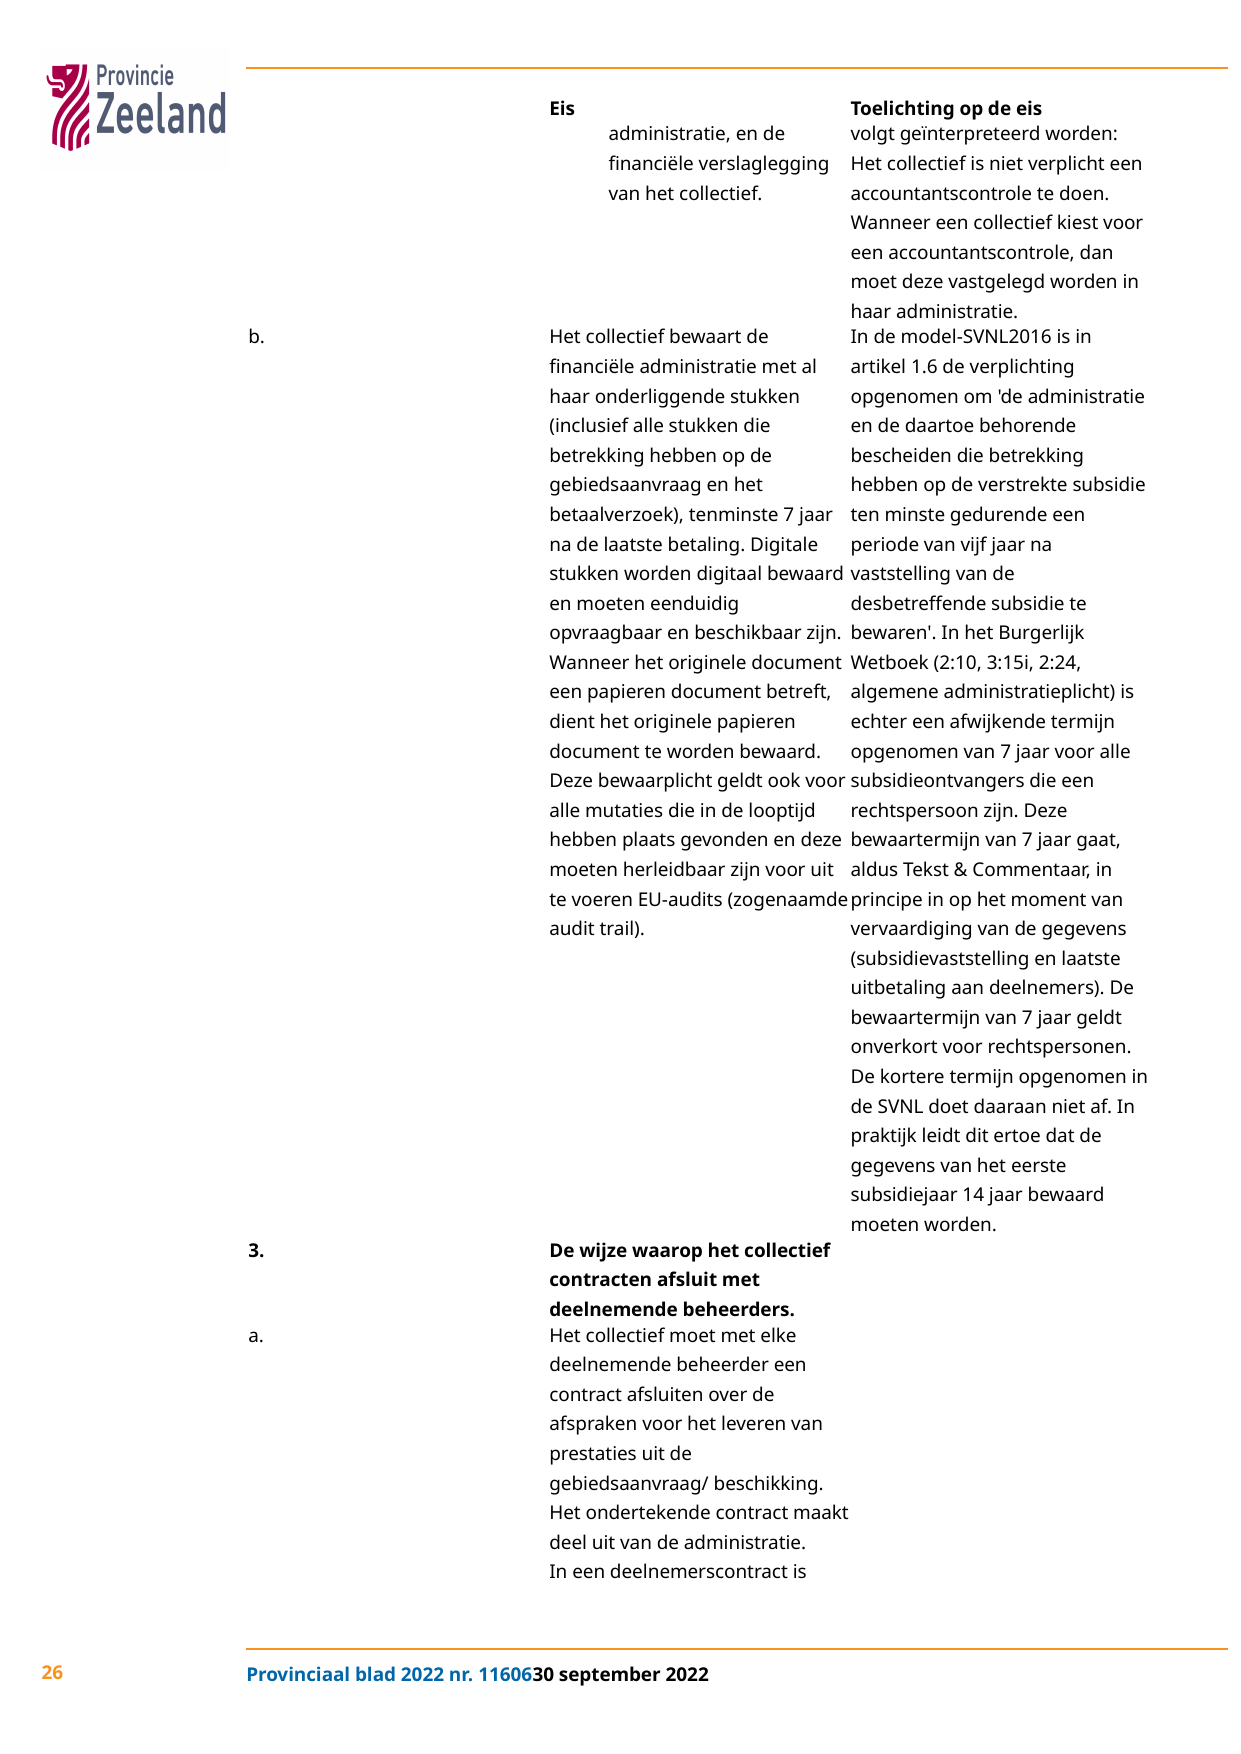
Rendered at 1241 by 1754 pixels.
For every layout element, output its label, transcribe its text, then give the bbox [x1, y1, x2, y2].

table_cell administratie, en de financiële verslaglegging van het collectief. [549, 121, 850, 324]
table_cell In de model-SVNL2016 is in artikel 1.6 de verplichting opgenomen om 'de administratie en de daartoe behorende bescheiden die betrekking hebben op de verstrekte subsidie ten minste gedurende een periode van vijf jaar na vaststelling van de desbetreffende subsidie te bewaren'. In het Burgerlijk Wetboek (2:10, 3:15i, 2:24, algemene administratieplicht) is echter een afwijkende termijn opgenomen van 7 jaar voor alle subsidieontvangers die een rechtspersoon zijn. Deze bewaartermijn van 7 jaar gaat, aldus Tekst & Commentaar, in principe in op het moment van vervaardiging van de gegevens (subsidievaststelling en laatste uitbetaling aan deelnemers). De bewaartermijn van 7 jaar geldt onverkort voor rechtspersonen. De kortere termijn opgenomen in de SVNL doet daaraan niet af. In praktijk leidt dit ertoe dat de gegevens van het eerste subsidiejaar 14 jaar bewaard moeten worden. [850, 324, 1152, 1237]
table_cell [850, 1237, 1152, 1322]
table_cell volgt geïnterpreteerd worden: Het collectief is niet verplicht een accountantscontrole te doen. Wanneer een collectief kiest voor een accountantscontrole, dan moet deze vastgelegd worden in haar administratie. [850, 121, 1152, 324]
table_cell 3. [248, 1237, 549, 1322]
table_header Eis [549, 95, 850, 121]
table_cell Het collectief moet met elke deelnemende beheerder een contract afsluiten over de afspraken voor het leveren van prestaties uit de gebiedsaanvraag/ beschikking. Het ondertekende contract maakt deel uit van de administratie. In een deelnemerscontract is [549, 1322, 850, 1584]
picture [41, 47, 231, 172]
table_cell De wijze waarop het collectief contracten afsluit met deelnemende beheerders. [549, 1237, 850, 1322]
table_header [248, 95, 549, 121]
table_header Toelichting op de eis [850, 95, 1152, 121]
table_cell [248, 121, 549, 324]
table_cell a. [248, 1322, 549, 1584]
table_cell b. [248, 324, 549, 1237]
table_cell Het collectief bewaart de financiële administratie met al haar onderliggende stukken (inclusief alle stukken die betrekking hebben op de gebiedsaanvraag en het betaalverzoek), tenminste 7 jaar na de laatste betaling. Digitale stukken worden digitaal bewaard en moeten eenduidig opvraagbaar en beschikbaar zijn. Wanneer het originele document een papieren document betreft, dient het originele papieren document te worden bewaard. Deze bewaarplicht geldt ook voor alle mutaties die in de looptijd hebben plaats gevonden en deze moeten herleidbaar zijn voor uit te voeren EU-audits (zogenaamde audit trail). [549, 324, 850, 1237]
table_cell [850, 1322, 1152, 1584]
